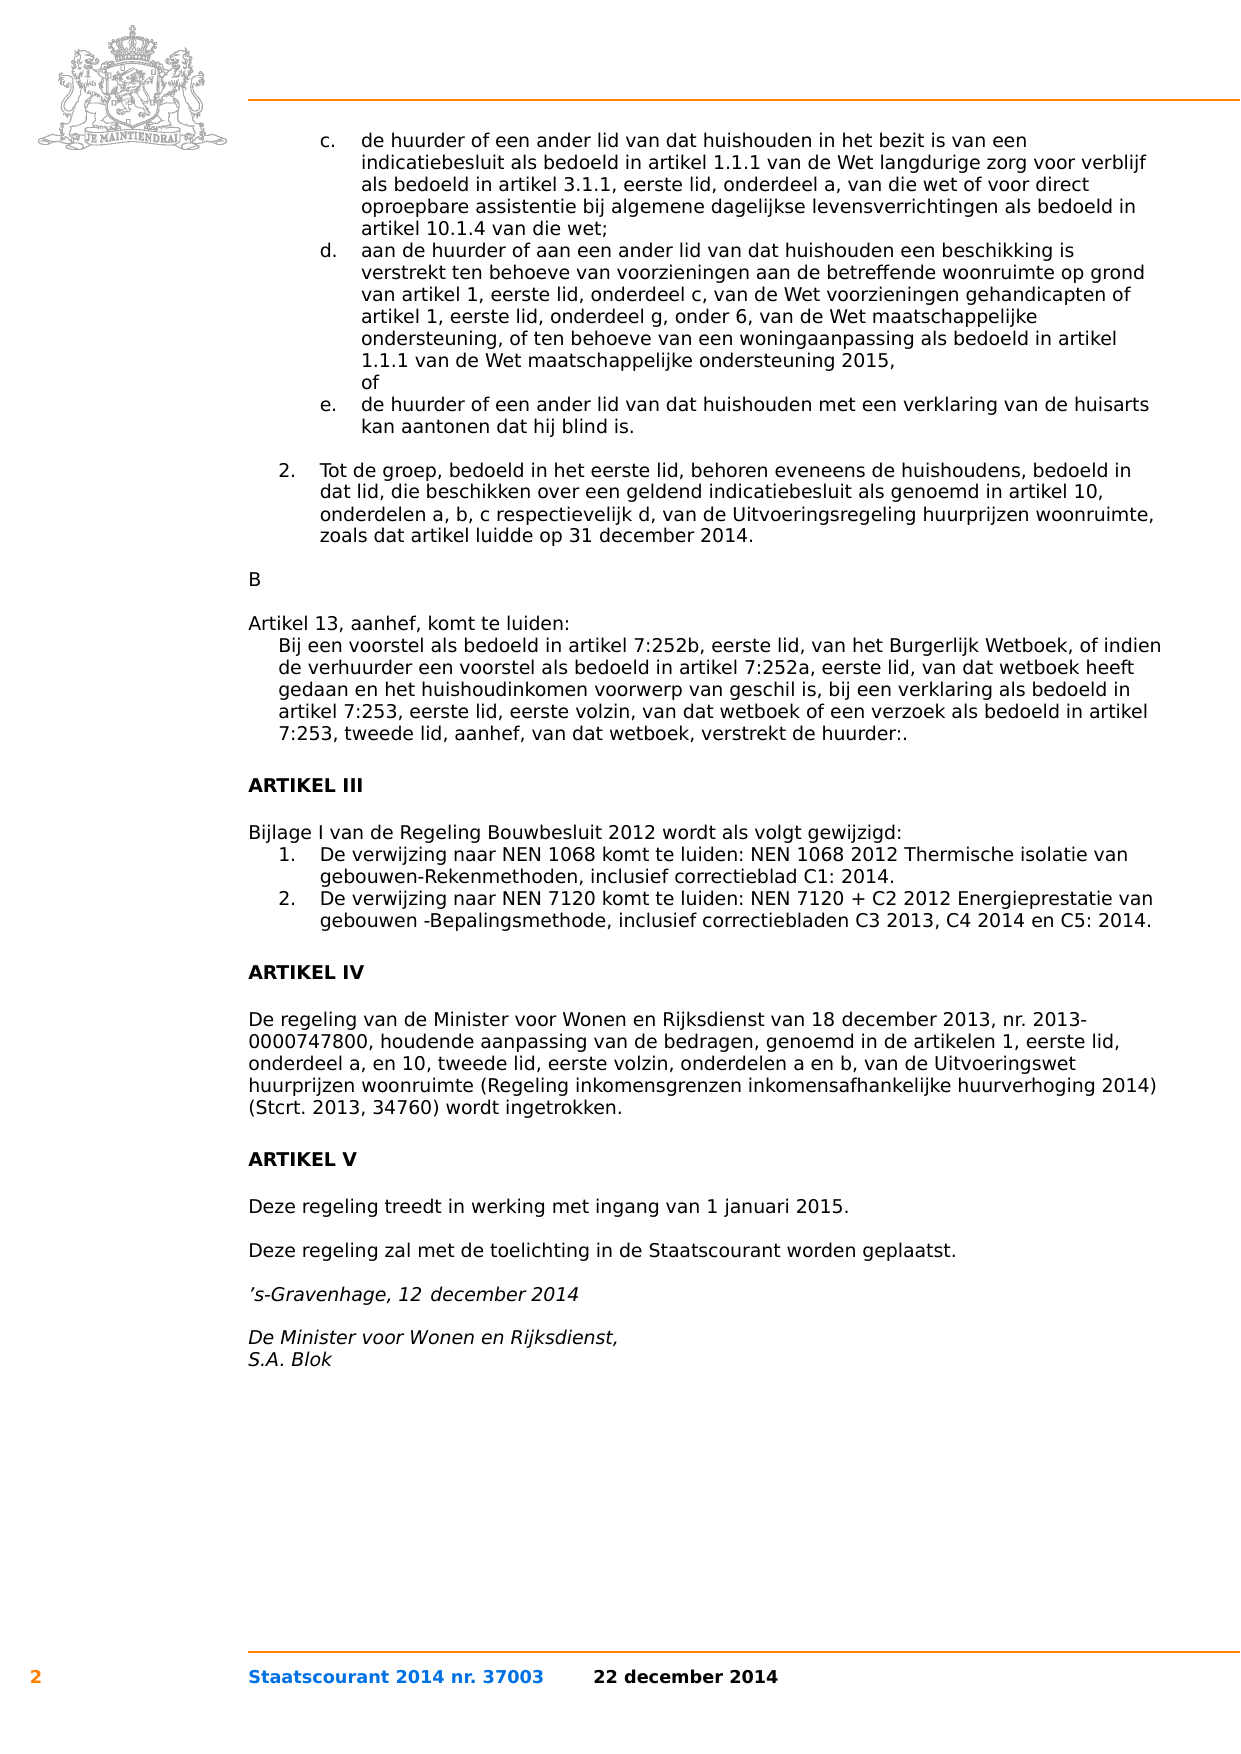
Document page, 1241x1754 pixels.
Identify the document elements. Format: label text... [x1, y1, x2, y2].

picture [38, 25, 227, 150]
text B [248, 569, 1163, 591]
text Bijlage I van de Regeling Bouwbesluit 2012 wordt als volgt gewijzigd: [248, 822, 1163, 844]
text Artikel 13, aanhef, komt te luiden: [248, 613, 1163, 635]
subtitle ARTIKEL IV [248, 962, 1163, 984]
subtitle ARTIKEL III [248, 775, 1163, 797]
text De Minister voor Wonen en Rijksdienst, S.A. Blok [248, 1327, 1163, 1371]
text Deze regeling zal met de toelichting in de Staatscourant worden geplaatst. [248, 1239, 1163, 1262]
text of [361, 372, 1163, 394]
text De regeling van de Minister voor Wonen en Rijksdienst van 18 december 2013, nr. 2013-0000747800, houdende aanpassing van de bedragen, genoemd in de artikelen 1, eerste lid, onderdeel a, en 10, tweede lid, eerste volzin, onderdelen a en b, van de Uitvoeringswet huurprijzen woonruimte (Regeling inkomensgrenzen inkomensafhankelijke huurverhoging 2014) (Stcrt. 2013, 34760) wordt ingetrokken. [248, 1009, 1163, 1119]
text c. de huurder of een ander lid van dat huishouden in het bezit is van een indicatiebesluit als bedoeld in artikel 1.1.1 van de Wet langdurige zorg voor verblijf als bedoeld in artikel 3.1.1, eerste lid, onderdeel a, van die wet of voor direct oproepbare assistentie bij algemene dagelijkse levensverrichtingen als bedoeld in artikel 10.1.4 van die wet; [319, 130, 1163, 240]
text ’s-Gravenhage, 12 december 2014 [248, 1283, 1163, 1305]
text 1. De verwijzing naar NEN 1068 komt te luiden: NEN 1068 2012 Thermische isolatie van gebouwen-Rekenmethoden, inclusief correctieblad C1: 2014. [278, 844, 1163, 888]
text 2. Tot de groep, bedoeld in het eerste lid, behoren eveneens de huishoudens, bedoeld in dat lid, die beschikken over een geldend indicatiebesluit als genoemd in artikel 10, onderdelen a, b, c respectievelijk d, van de Uitvoeringsregeling huurprijzen woonruimte, zoals dat artikel luidde op 31 december 2014. [278, 459, 1163, 547]
subtitle ARTIKEL V [248, 1149, 1163, 1171]
text Bij een voorstel als bedoeld in artikel 7:252b, eerste lid, van het Burgerlijk Wetboek, of indien de verhuurder een voorstel als bedoeld in artikel 7:252a, eerste lid, van dat wetboek heeft gedaan en het huishoudinkomen voorwerp van geschil is, bij een verklaring als bedoeld in artikel 7:253, eerste lid, eerste volzin, van dat wetboek of een verzoek als bedoeld in artikel 7:253, tweede lid, aanhef, van dat wetboek, verstrekt de huurder:. [278, 635, 1163, 745]
text 2. De verwijzing naar NEN 7120 komt te luiden: NEN 7120 + C2 2012 Energieprestatie van gebouwen -Bepalingsmethode, inclusief correctiebladen C3 2013, C4 2014 en C5: 2014. [278, 888, 1163, 932]
text Deze regeling treedt in werking met ingang van 1 januari 2015. [248, 1196, 1163, 1218]
text e. de huurder of een ander lid van dat huishouden met een verklaring van de huisarts kan aantonen dat hij blind is. [319, 394, 1163, 438]
text d. aan de huurder of aan een ander lid van dat huishouden een beschikking is verstrekt ten behoeve van voorzieningen aan de betreffende woonruimte op grond van artikel 1, eerste lid, onderdeel c, van de Wet voorzieningen gehandicapten of artikel 1, eerste lid, onderdeel g, onder 6, van de Wet maatschappelijke ondersteuning, of ten behoeve van een woningaanpassing als bedoeld in artikel 1.1.1 van de Wet maatschappelijke ondersteuning 2015, [319, 240, 1163, 372]
